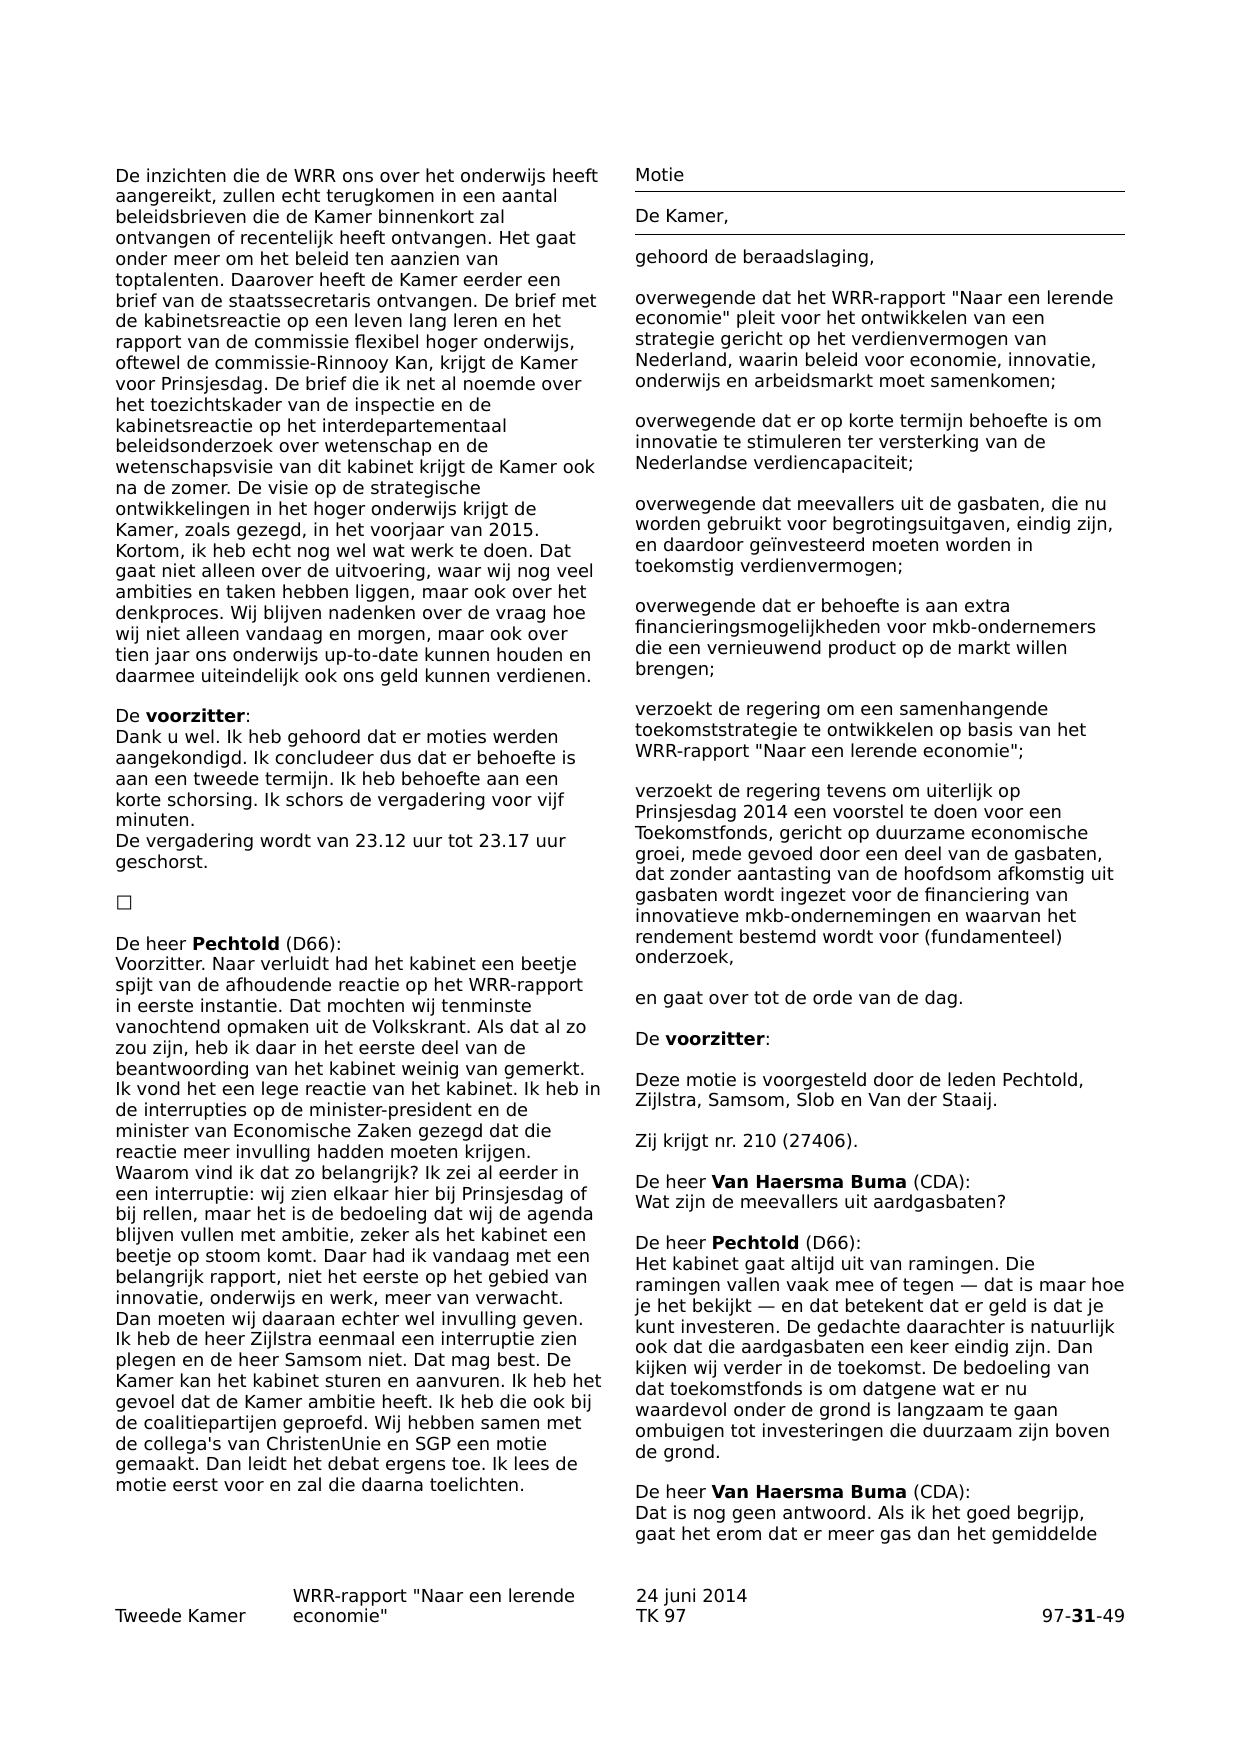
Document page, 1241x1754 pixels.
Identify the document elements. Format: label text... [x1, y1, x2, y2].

text gehoord de beraadslaging, [635, 247, 1125, 267]
text Wat zijn de meevallers uit aardgasbaten? [635, 1192, 1125, 1213]
text Het kabinet gaat altijd uit van ramingen. Die ramingen vallen vaak mee of tegen — dat is maar hoe je het bekijkt — en dat betekent dat er geld is dat je kunt investeren. De gedachte daarachter is natuurlijk ook dat die aardgasbaten een keer eindig zijn. Dan kijken wij verder in de toekomst. De bedoeling van dat toekomstfonds is om datgene wat er nu waardevol onder de grond is langzaam te gaan ombuigen tot investeringen die duurzaam zijn boven de grond. [635, 1254, 1125, 1462]
text Kortom, ik heb echt nog wel wat werk te doen. Dat gaat niet alleen over de uitvoering, waar wij nog veel ambities en taken hebben liggen, maar ook over het denkproces. Wij blijven nadenken over de vraag hoe wij niet alleen vandaag en morgen, maar ook over tien jaar ons onderwijs up-to-date kunnen houden en daarmee uiteindelijk ook ons geld kunnen verdienen. [115, 540, 605, 686]
text overwegende dat meevallers uit de gasbaten, die nu worden gebruikt voor begrotingsuitgaven, eindig zijn, en daardoor geïnvesteerd moeten worden in toekomstig verdienvermogen; [635, 493, 1125, 576]
text Voorzitter. Naar verluidt had het kabinet een beetje spijt van de afhoudende reactie op het WRR-rapport in eerste instantie. Dat mochten wij tenminste vanochtend opmaken uit de Volkskrant. Als dat al zo zou zijn, heb ik daar in het eerste deel van de beantwoording van het kabinet weinig van gemerkt. Ik vond het een lege reactie van het kabinet. Ik heb in de interrupties op de minister-president en de minister van Economische Zaken gezegd dat die reactie meer invulling hadden moeten krijgen. [115, 954, 605, 1162]
text De voorzitter: [635, 1029, 1125, 1049]
text overwegende dat het WRR-rapport "Naar een lerende economie" pleit voor het ontwikkelen van een strategie gericht op het verdienvermogen van Nederland, waarin beleid voor economie, innovatie, onderwijs en arbeidsmarkt moet samenkomen; [635, 287, 1125, 391]
text en gaat over tot de orde van de dag. [635, 988, 1125, 1009]
text Waarom vind ik dat zo belangrijk? Ik zei al eerder in een interruptie: wij zien elkaar hier bij Prinsjesdag of bij rellen, maar het is de bedoeling dat wij de agenda blijven vullen met ambitie, zeker als het kabinet een beetje op stoom komt. Daar had ik vandaag met een belangrijk rapport, niet het eerste op het gebied van innovatie, onderwijs en werk, meer van verwacht. Dan moeten wij daaraan echter wel invulling geven. Ik heb de heer Zijlstra eenmaal een interruptie zien plegen en de heer Samsom niet. Dat mag best. De Kamer kan het kabinet sturen en aanvuren. Ik heb het gevoel dat de Kamer ambitie heeft. Ik heb die ook bij de coalitiepartijen geproefd. Wij hebben samen met de collega's van ChristenUnie en SGP een motie gemaakt. Dan leidt het debat ergens toe. Ik lees de motie eerst voor en zal die daarna toelichten. [115, 1162, 605, 1496]
text Dat is nog geen antwoord. Als ik het goed begrijp, gaat het erom dat er meer gas dan het gemiddelde [635, 1503, 1125, 1544]
text De inzichten die de WRR ons over het onderwijs heeft aangereikt, zullen echt terugkomen in een aantal beleidsbrieven die de Kamer binnenkort zal ontvangen of recentelijk heeft ontvangen. Het gaat onder meer om het beleid ten aanzien van toptalenten. Daarover heeft de Kamer eerder een brief van de staatssecretaris ontvangen. De brief met de kabinetsreactie op een leven lang leren en het rapport van de commissie flexibel hoger onderwijs, oftewel de commissie-Rinnooy Kan, krijgt de Kamer voor Prinsjesdag. De brief die ik net al noemde over het toezichtskader van de inspectie en de kabinetsreactie op het interdepartementaal beleidsonderzoek over wetenschap en de wetenschapsvisie van dit kabinet krijgt de Kamer ook na de zomer. De visie op de strategische ontwikkelingen in het hoger onderwijs krijgt de Kamer, zoals gezegd, in het voorjaar van 2015. [115, 165, 605, 540]
text ⬜ [115, 893, 605, 913]
text De Kamer, [635, 206, 1125, 227]
text Dank u wel. Ik heb gehoord dat er moties werden aangekondigd. Ik concludeer dus dat er behoefte is aan een tweede termijn. Ik heb behoefte aan een korte schorsing. Ik schors de vergadering voor vijf minuten. [115, 727, 605, 831]
text De heer Pechtold (D66): [115, 933, 605, 954]
text De voorzitter: [115, 706, 605, 727]
text Motie [635, 165, 1125, 186]
text De heer Van Haersma Buma (CDA): [635, 1482, 1125, 1503]
text overwegende dat er op korte termijn behoefte is om innovatie te stimuleren ter versterking van de Nederlandse verdiencapaciteit; [635, 411, 1125, 473]
text Deze motie is voorgesteld door de leden Pechtold, Zijlstra, Samsom, Slob en Van der Staaij. [635, 1069, 1125, 1111]
text Zij krijgt nr. 210 (27406). [635, 1131, 1125, 1152]
text overwegende dat er behoefte is aan extra financieringsmogelijkheden voor mkb-ondernemers die een vernieuwend product op de markt willen brengen; [635, 596, 1125, 679]
text De heer Van Haersma Buma (CDA): [635, 1172, 1125, 1192]
text verzoekt de regering tevens om uiterlijk op Prinsjesdag 2014 een voorstel te doen voor een Toekomstfonds, gericht op duurzame economische groei, mede gevoed door een deel van de gasbaten, dat zonder aantasting van de hoofdsom afkomstig uit gasbaten wordt ingezet voor de financiering van innovatieve mkb-ondernemingen en waarvan het rendement bestemd wordt voor (fundamenteel) onderzoek, [635, 781, 1125, 968]
text De heer Pechtold (D66): [635, 1233, 1125, 1254]
text verzoekt de regering om een samenhangende toekomststrategie te ontwikkelen op basis van het WRR-rapport "Naar een lerende economie"; [635, 699, 1125, 761]
text De vergadering wordt van 23.12 uur tot 23.17 uur geschorst. [115, 831, 605, 873]
